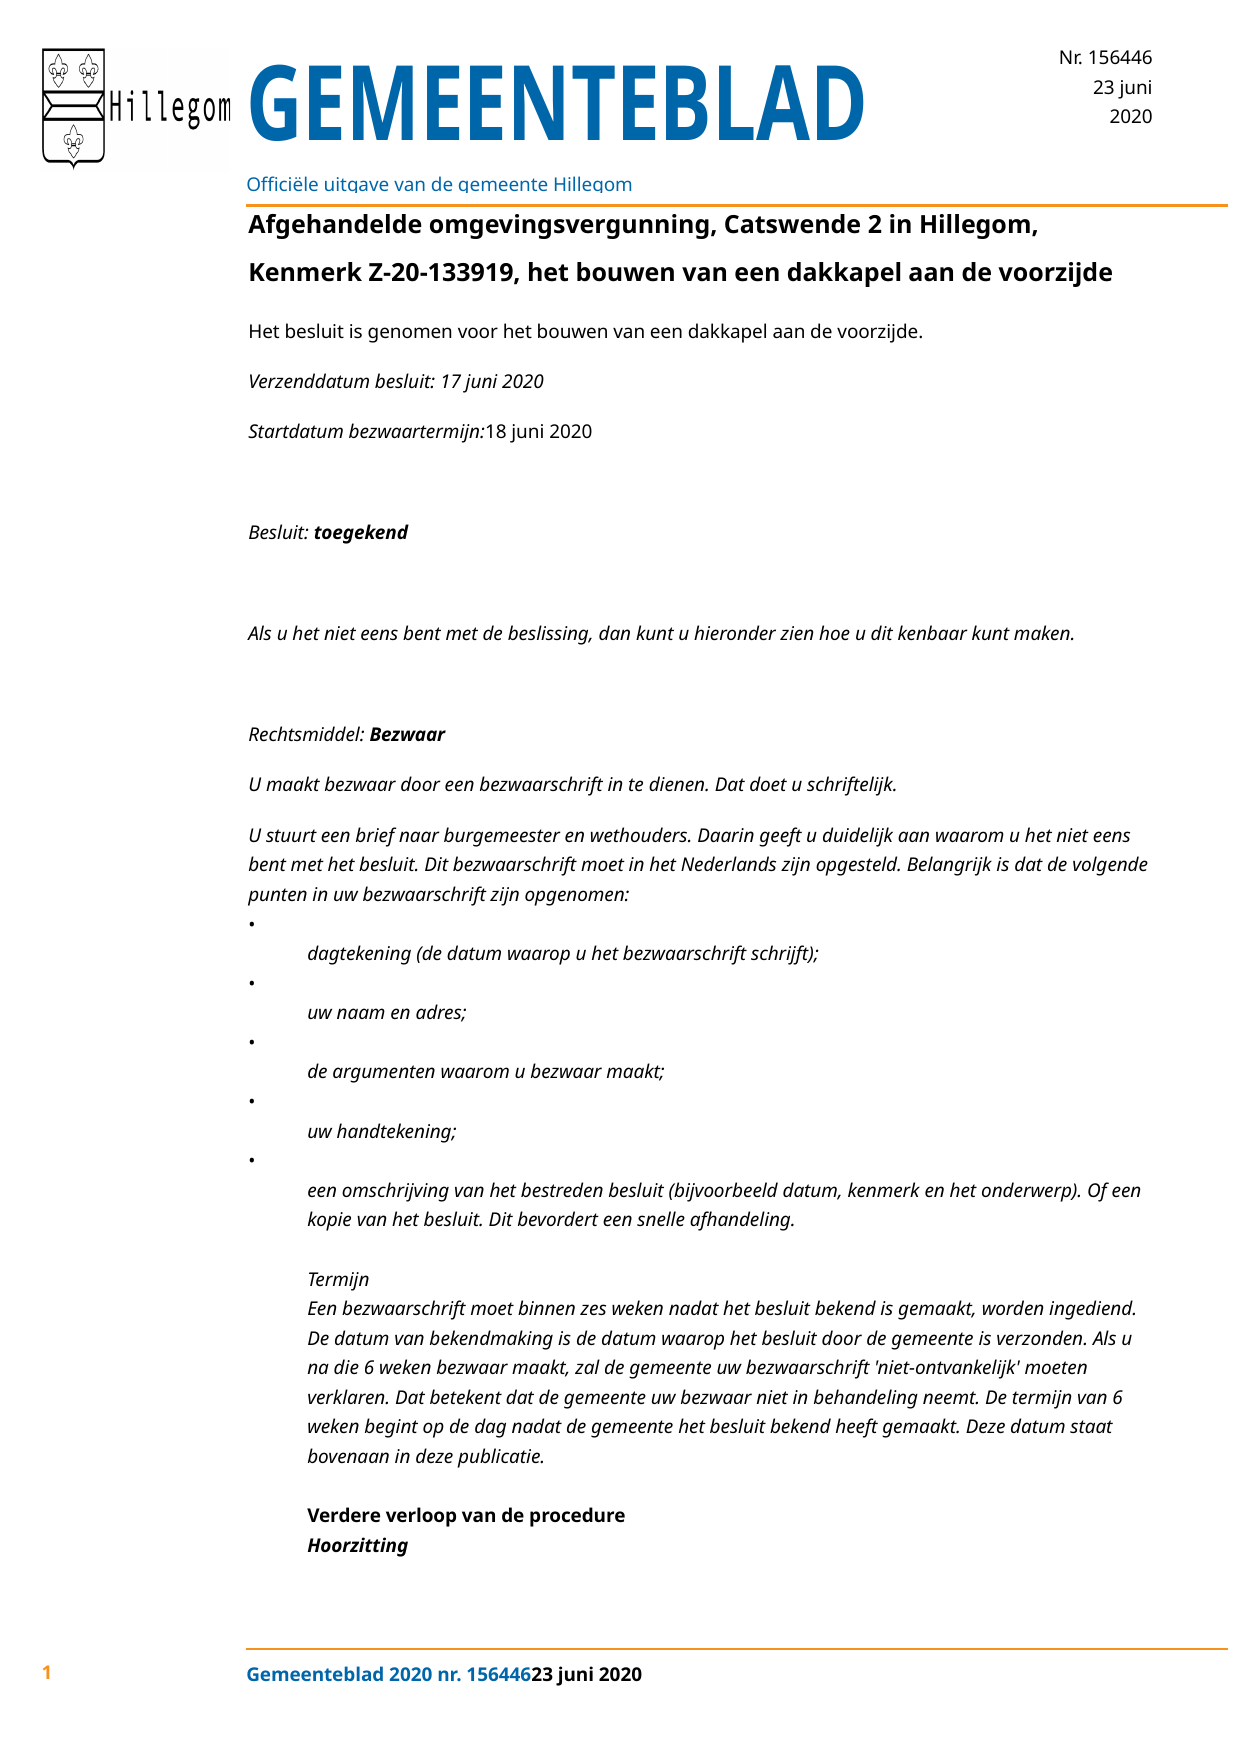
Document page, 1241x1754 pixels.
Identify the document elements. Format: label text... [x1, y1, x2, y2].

text U stuurt een brief naar burgemeester en wethouders. Daarin geeft u duidelijk aan waarom u het niet eens bent met het besluit. Dit bezwaarschrift moet in het Nederlands zijn opgesteld. Belangrijk is dat de volgende punten in uw bezwaarschrift zijn opgenomen: [248, 822, 1152, 907]
text U maakt bezwaar door een bezwaarschrift in te dienen. Dat doet u schriftelijk. [248, 772, 1152, 797]
list Termijn [248, 1266, 1152, 1292]
list Een bezwaarschrift moet binnen zes weken nadat het besluit bekend is gemaakt, worden ingediend. De datum van bekendmaking is de datum waarop het besluit door de gemeente is verzonden. Als u na die 6 weken bezwaar maakt, zal de gemeente uw bezwaarschrift 'niet-ontvankelijk' moeten verklaren. Dat betekent dat de gemeente uw bezwaar niet in behandeling neemt. De termijn van 6 weken begint op de dag nadat de gemeente het besluit bekend heeft gemaakt. Deze datum staat bovenaan in deze publicatie. [248, 1295, 1152, 1469]
text Het besluit is genomen voor het bouwen van een dakkapel aan de voorzijde. [248, 318, 1152, 344]
text Startdatum bezwaartermijn:18 juni 2020 [248, 419, 1152, 444]
list Verdere verloop van de procedure [248, 1502, 1152, 1528]
picture [41, 47, 231, 172]
text Verzenddatum besluit: 17 juni 2020 [248, 368, 1152, 394]
text Besluit: toegekend [248, 519, 1152, 545]
text Rechtsmiddel: Bezwaar [248, 721, 1152, 747]
list uw naam en adres; [248, 999, 1152, 1025]
list uw handtekening; [248, 1118, 1152, 1144]
list dagtekening (de datum waarop u het bezwaarschrift schrijft); [248, 940, 1152, 966]
list Hoorzitting [248, 1532, 1152, 1558]
text Afgehandelde omgevingsvergunning, Catswende 2 in Hillegom, Kenmerk Z-20-133919, het bouwen van een dakkapel aan de voorzijde [248, 207, 1152, 288]
list de argumenten waarom u bezwaar maakt; [248, 1059, 1152, 1084]
text Als u het niet eens bent met de beslissing, dan kunt u hieronder zien hoe u dit kenbaar kunt maken. [248, 620, 1152, 646]
list een omschrijving van het bestreden besluit (bijvoorbeeld datum, kenmerk en het onderwerp). Of een kopie van het besluit. Dit bevordert een snelle afhandeling. [248, 1177, 1152, 1232]
